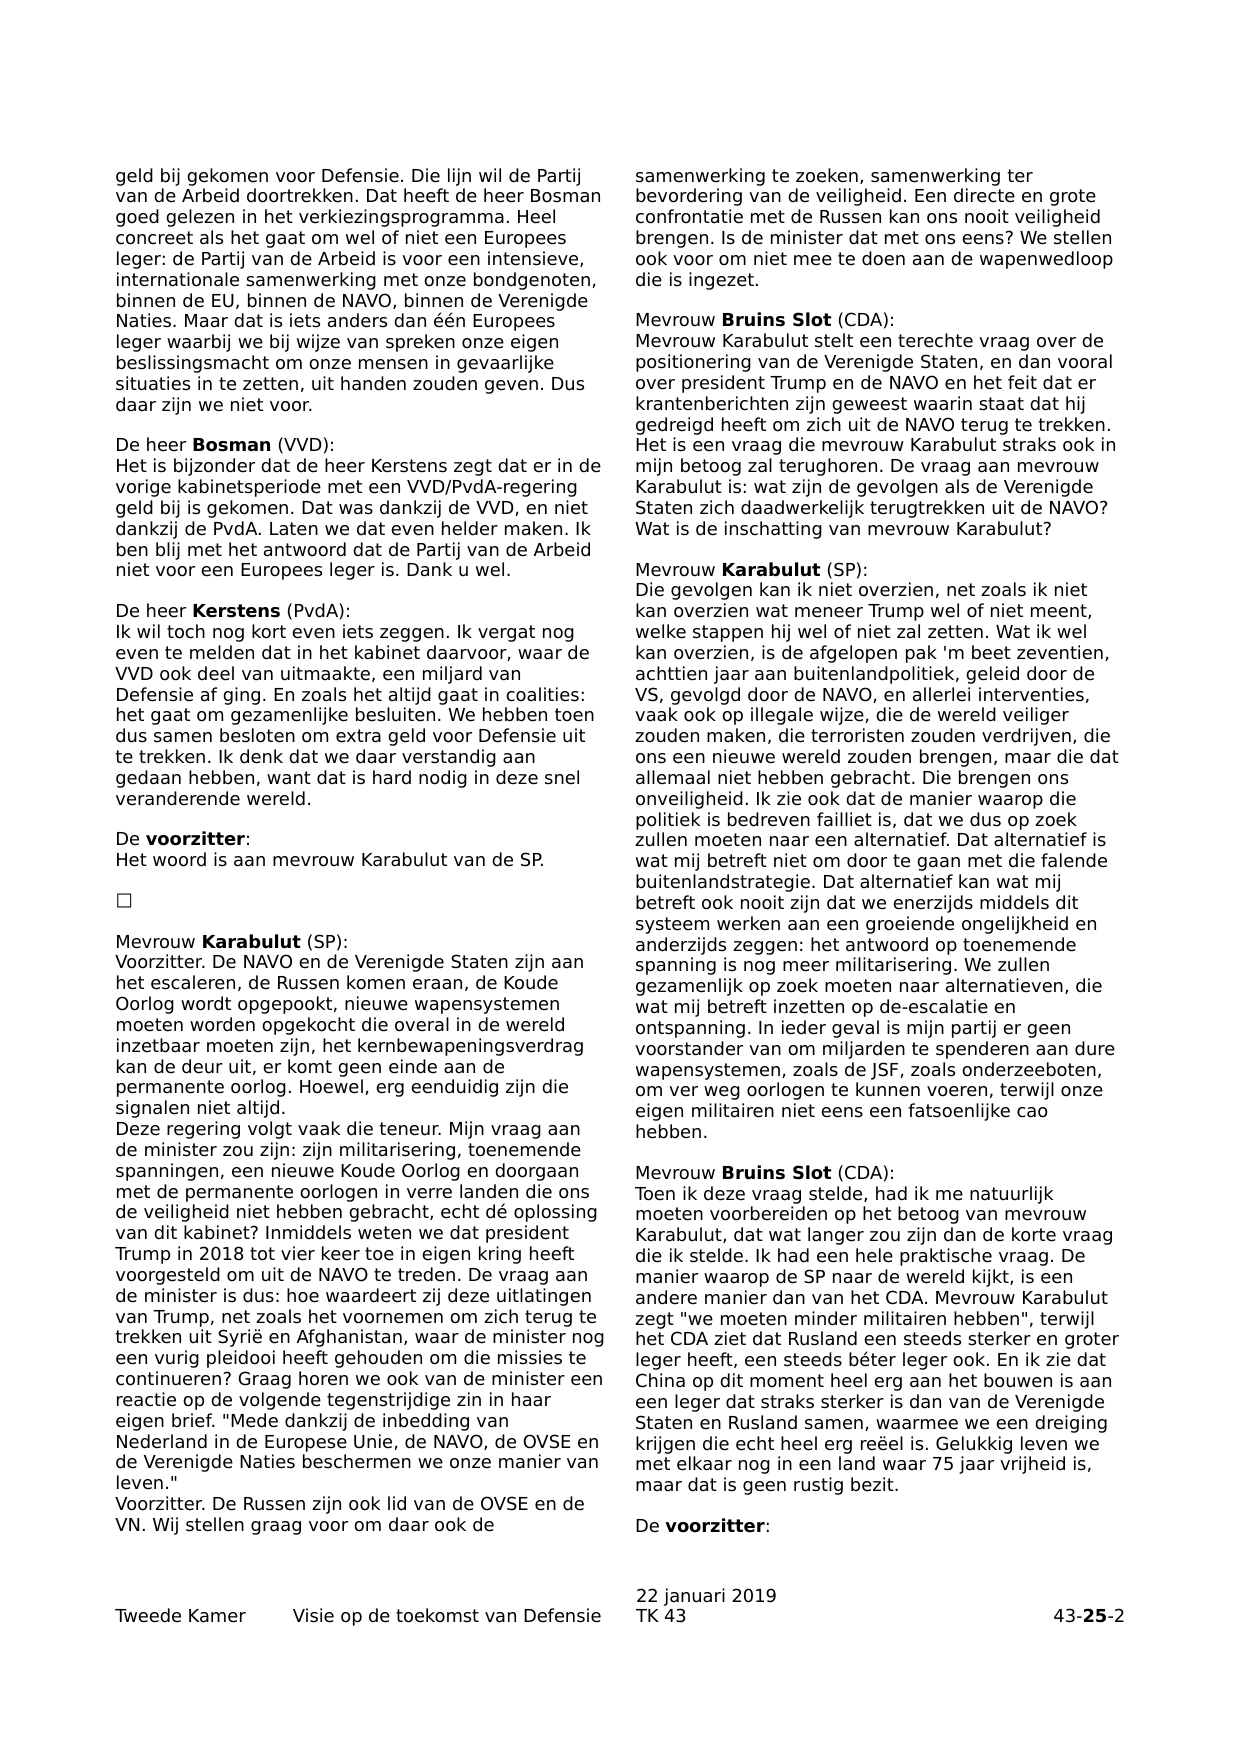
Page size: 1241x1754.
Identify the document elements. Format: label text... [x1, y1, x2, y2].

text Mevrouw Karabulut (SP): [635, 559, 1125, 580]
text De voorzitter: [635, 1516, 1125, 1537]
text Ik wil toch nog kort even iets zeggen. Ik vergat nog even te melden dat in het kabinet daarvoor, waar de VVD ook deel van uitmaakte, een miljard van Defensie af ging. En zoals het altijd gaat in coalities: het gaat om gezamenlijke besluiten. We hebben toen dus samen besloten om extra geld voor Defensie uit te trekken. Ik denk dat we daar verstandig aan gedaan hebben, want dat is hard nodig in deze snel veranderende wereld. [115, 622, 605, 809]
text ⬜ [115, 891, 605, 912]
text Mevrouw Bruins Slot (CDA): [635, 1163, 1125, 1183]
text Het is bijzonder dat de heer Kerstens zegt dat er in de vorige kabinetsperiode met een VVD/PvdA-regering geld bij is gekomen. Dat was dankzij de VVD, en niet dankzij de PvdA. Laten we dat even helder maken. Ik ben blij met het antwoord dat de Partij van de Arbeid niet voor een Europees leger is. Dank u wel. [115, 456, 605, 581]
text De heer Kerstens (PvdA): [115, 601, 605, 622]
text De voorzitter: [115, 829, 605, 850]
text Mevrouw Bruins Slot (CDA): [635, 310, 1125, 331]
text Mevrouw Karabulut stelt een terechte vraag over de positionering van de Verenigde Staten, en dan vooral over president Trump en de NAVO en het feit dat er krantenberichten zijn geweest waarin staat dat hij gedreigd heeft om zich uit de NAVO terug te trekken. Het is een vraag die mevrouw Karabulut straks ook in mijn betoog zal terughoren. De vraag aan mevrouw Karabulut is: wat zijn de gevolgen als de Verenigde Staten zich daadwerkelijk terugtrekken uit de NAVO? Wat is de inschatting van mevrouw Karabulut? [635, 331, 1125, 539]
text Voorzitter. De NAVO en de Verenigde Staten zijn aan het escaleren, de Russen komen eraan, de Koude Oorlog wordt opgepookt, nieuwe wapensystemen moeten worden opgekocht die overal in de wereld inzetbaar moeten zijn, het kernbewapeningsverdrag kan de deur uit, er komt geen einde aan de permanente oorlog. Hoewel, erg eenduidig zijn die signalen niet altijd. [115, 952, 605, 1119]
text Het woord is aan mevrouw Karabulut van de SP. [115, 850, 605, 871]
text Deze regering volgt vaak die teneur. Mijn vraag aan de minister zou zijn: zijn militarisering, toenemende spanningen, een nieuwe Koude Oorlog en doorgaan met de permanente oorlogen in verre landen die ons de veiligheid niet hebben gebracht, echt dé oplossing van dit kabinet? Inmiddels weten we dat president Trump in 2018 tot vier keer toe in eigen kring heeft voorgesteld om uit de NAVO te treden. De vraag aan de minister is dus: hoe waardeert zij deze uitlatingen van Trump, net zoals het voornemen om zich terug te trekken uit Syrië en Afghanistan, waar de minister nog een vurig pleidooi heeft gehouden om die missies te continueren? Graag horen we ook van de minister een reactie op de volgende tegenstrijdige zin in haar eigen brief. "Mede dankzij de inbedding van Nederland in de Europese Unie, de NAVO, de OVSE en de Verenigde Naties beschermen we onze manier van leven." [115, 1119, 605, 1494]
text Mevrouw Karabulut (SP): [115, 932, 605, 952]
text Die gevolgen kan ik niet overzien, net zoals ik niet kan overzien wat meneer Trump wel of niet meent, welke stappen hij wel of niet zal zetten. Wat ik wel kan overzien, is de afgelopen pak 'm beet zeventien, achttien jaar aan buitenlandpolitiek, geleid door de VS, gevolgd door de NAVO, en allerlei interventies, vaak ook op illegale wijze, die de wereld veiliger zouden maken, die terroristen zouden verdrijven, die ons een nieuwe wereld zouden brengen, maar die dat allemaal niet hebben gebracht. Die brengen ons onveiligheid. Ik zie ook dat de manier waarop die politiek is bedreven failliet is, dat we dus op zoek zullen moeten naar een alternatief. Dat alternatief is wat mij betreft niet om door te gaan met die falende buitenlandstrategie. Dat alternatief kan wat mij betreft ook nooit zijn dat we enerzijds middels dit systeem werken aan een groeiende ongelijkheid en anderzijds zeggen: het antwoord op toenemende spanning is nog meer militarisering. We zullen gezamenlijk op zoek moeten naar alternatieven, die wat mij betreft inzetten op de-escalatie en ontspanning. In ieder geval is mijn partij er geen voorstander van om miljarden te spenderen aan dure wapensystemen, zoals de JSF, zoals onderzeeboten, om ver weg oorlogen te kunnen voeren, terwijl onze eigen militairen niet eens een fatsoenlijke cao hebben. [635, 580, 1125, 1143]
text samenwerking te zoeken, samenwerking ter bevordering van de veiligheid. Een directe en grote confrontatie met de Russen kan ons nooit veiligheid brengen. Is de minister dat met ons eens? We stellen ook voor om niet mee te doen aan de wapenwedloop die is ingezet. [635, 165, 1125, 290]
text De heer Bosman (VVD): [115, 435, 605, 456]
text Voorzitter. De Russen zijn ook lid van de OVSE en de VN. Wij stellen graag voor om daar ook de [115, 1494, 605, 1536]
text Toen ik deze vraag stelde, had ik me natuurlijk moeten voorbereiden op het betoog van mevrouw Karabulut, dat wat langer zou zijn dan de korte vraag die ik stelde. Ik had een hele praktische vraag. De manier waarop de SP naar de wereld kijkt, is een andere manier dan van het CDA. Mevrouw Karabulut zegt "we moeten minder militairen hebben", terwijl het CDA ziet dat Rusland een steeds sterker en groter leger heeft, een steeds béter leger ook. En ik zie dat China op dit moment heel erg aan het bouwen is aan een leger dat straks sterker is dan van de Verenigde Staten en Rusland samen, waarmee we een dreiging krijgen die echt heel erg reëel is. Gelukkig leven we met elkaar nog in een land waar 75 jaar vrijheid is, maar dat is geen rustig bezit. [635, 1183, 1125, 1496]
text geld bij gekomen voor Defensie. Die lijn wil de Partij van de Arbeid doortrekken. Dat heeft de heer Bosman goed gelezen in het verkiezingsprogramma. Heel concreet als het gaat om wel of niet een Europees leger: de Partij van de Arbeid is voor een intensieve, internationale samenwerking met onze bondgenoten, binnen de EU, binnen de NAVO, binnen de Verenigde Naties. Maar dat is iets anders dan één Europees leger waarbij we bij wijze van spreken onze eigen beslissingsmacht om onze mensen in gevaarlijke situaties in te zetten, uit handen zouden geven. Dus daar zijn we niet voor. [115, 165, 605, 415]
